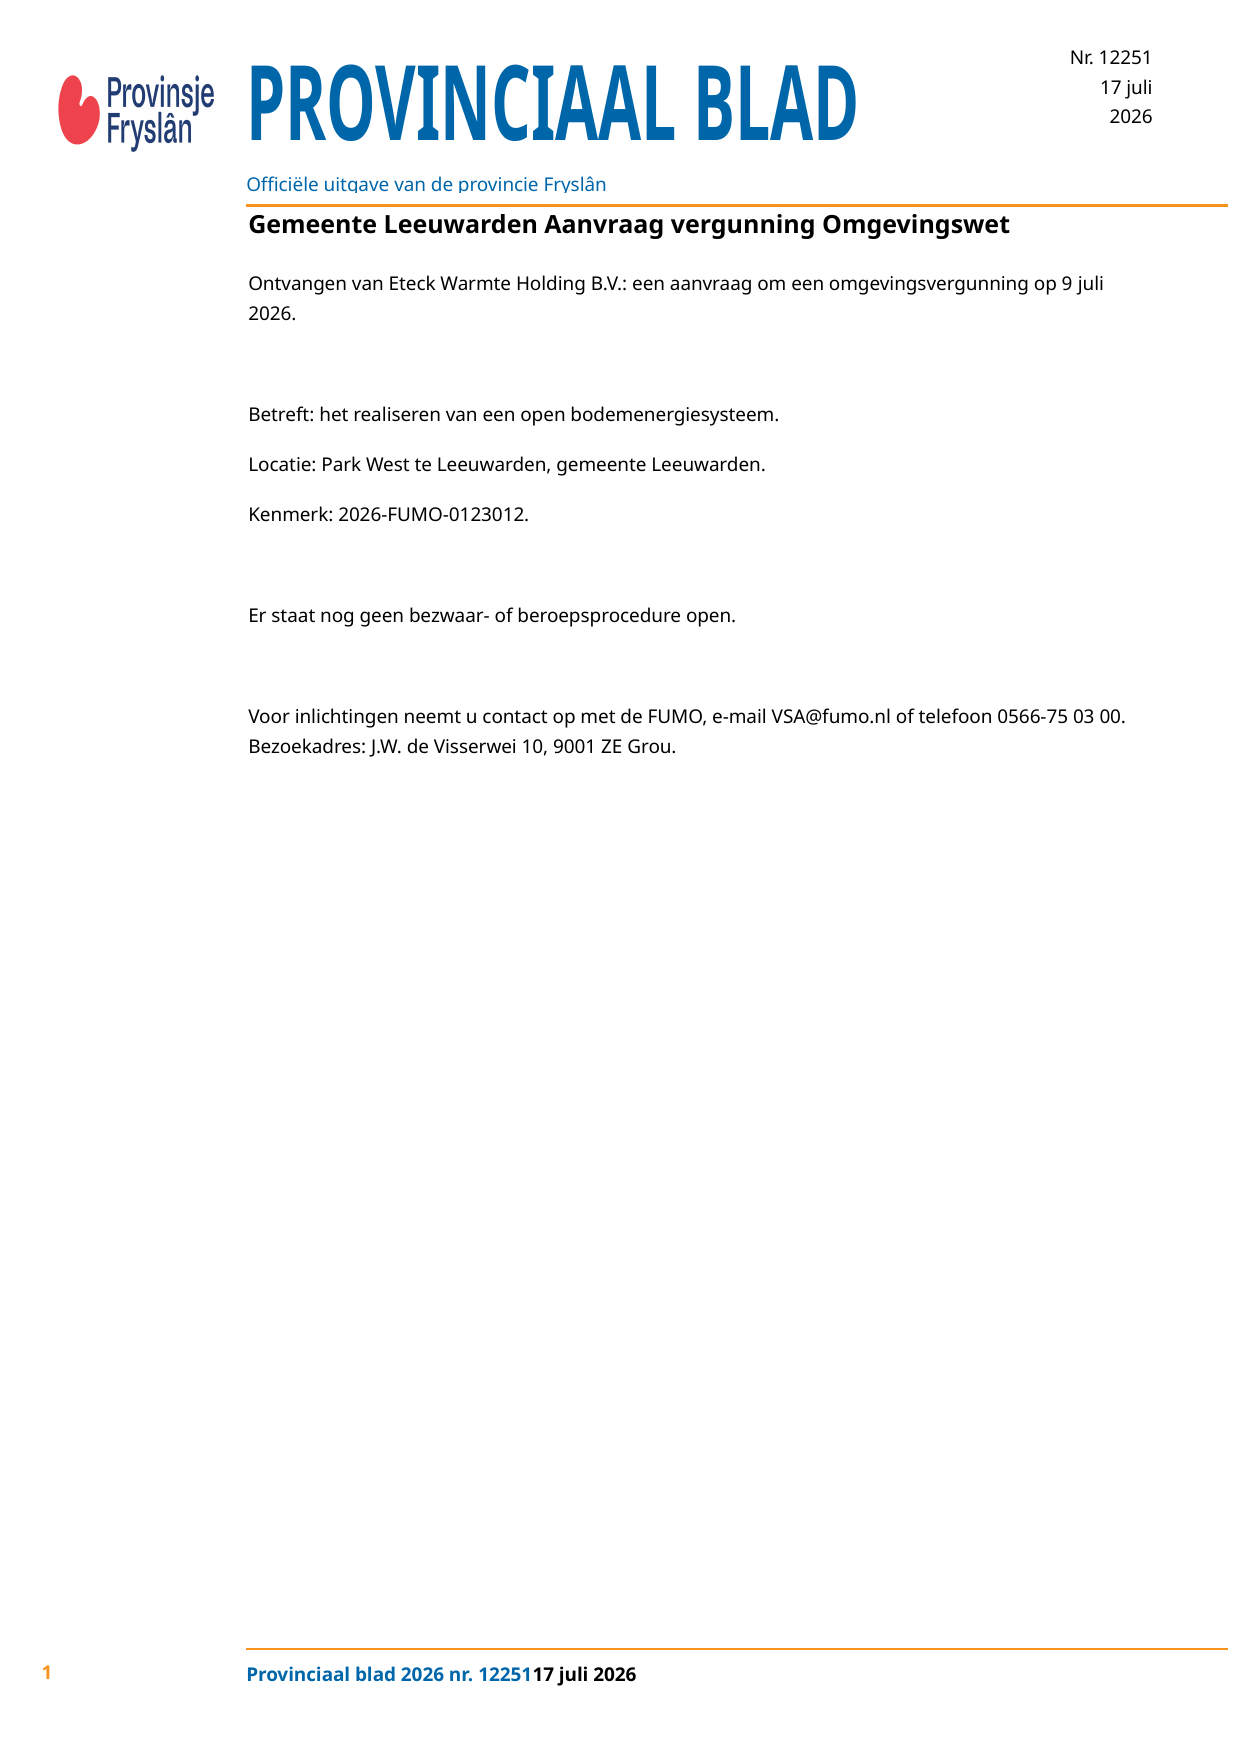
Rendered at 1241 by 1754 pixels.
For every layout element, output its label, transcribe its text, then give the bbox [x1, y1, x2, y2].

text Betreft: het realiseren van een open bodemenergiesysteem. [248, 401, 1152, 426]
text Kenmerk: 2026-FUMO-0123012. [248, 502, 1152, 527]
text Voor inlichtingen neemt u contact op met de FUMO, e-mail VSA@fumo.nl of telefoon 0566-75 03 00. Bezoekadres: J.W. de Visserwei 10, 9001 ZE Grou. [248, 703, 1152, 758]
text Gemeente Leeuwarden Aanvraag vergunning Omgevingswet [248, 207, 1152, 241]
text Ontvangen van Eteck Warmte Holding B.V.: een aanvraag om een omgevingsvergunning op 9 juli 2026. [248, 270, 1152, 326]
text Locatie: Park West te Leeuwarden, gemeente Leeuwarden. [248, 451, 1152, 477]
text Er staat nog geen bezwaar- of beroepsprocedure open. [248, 602, 1152, 628]
picture [41, 47, 231, 172]
